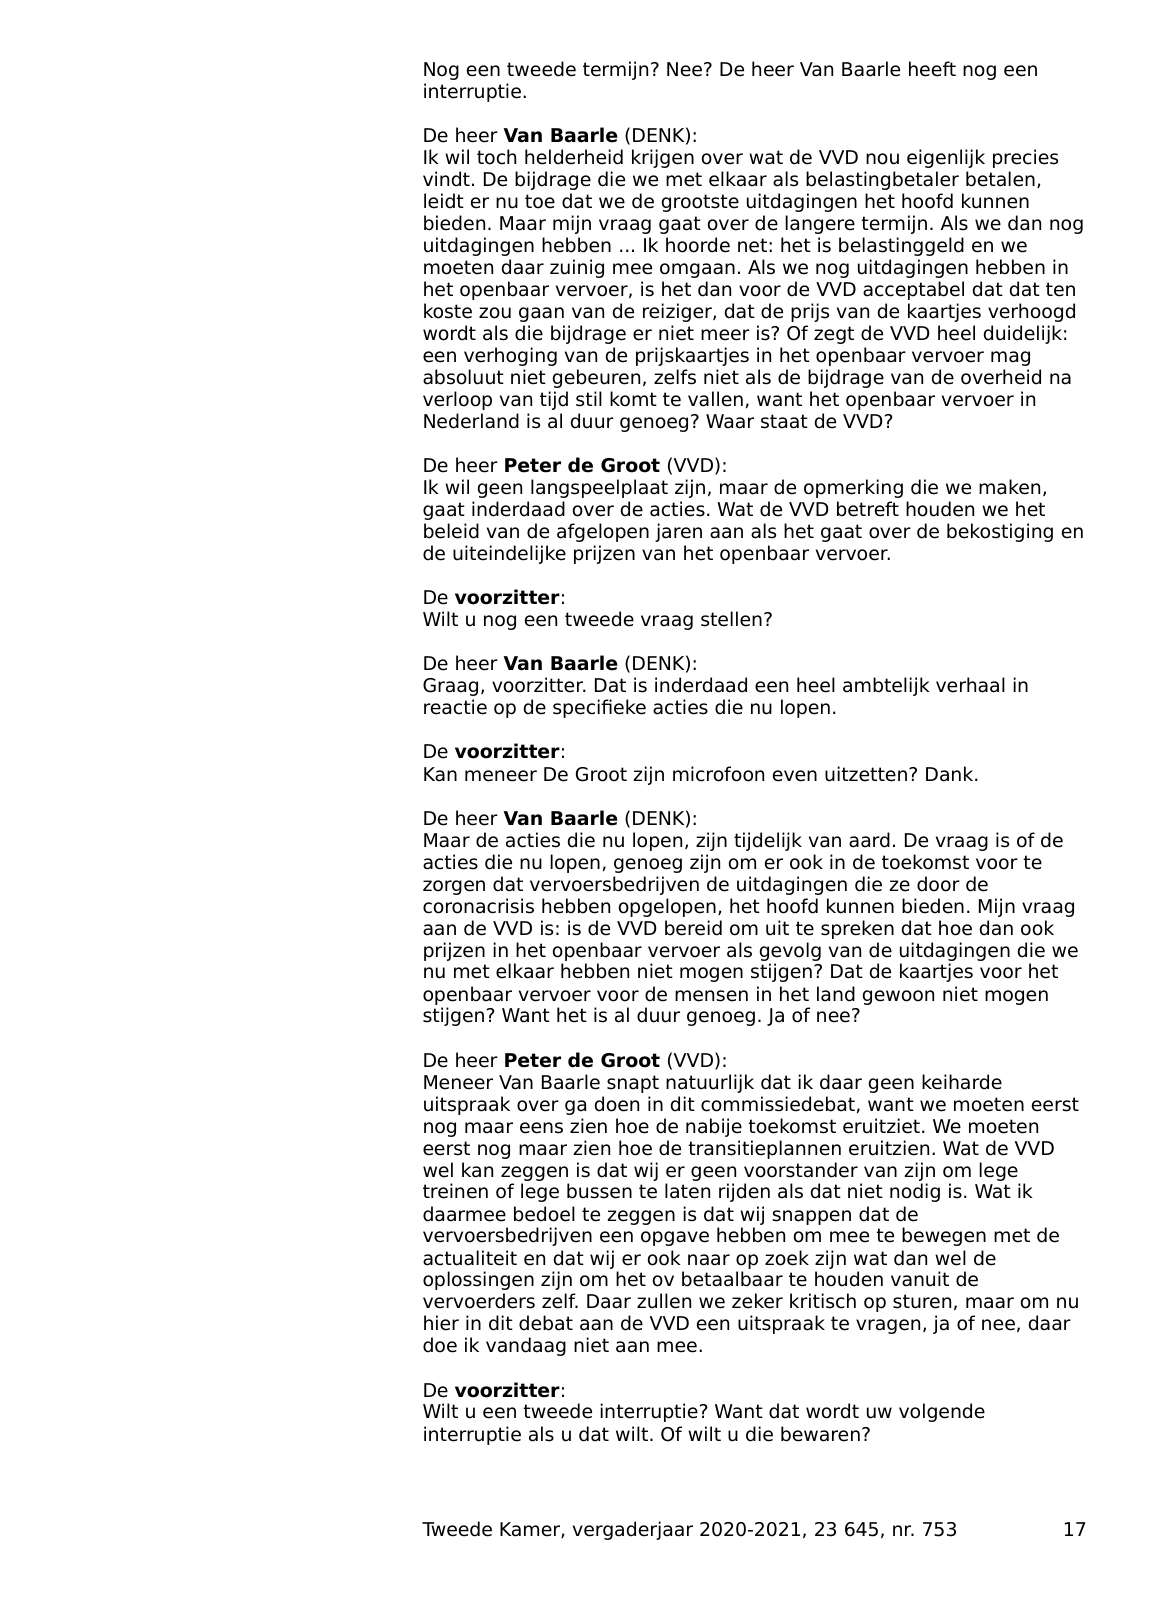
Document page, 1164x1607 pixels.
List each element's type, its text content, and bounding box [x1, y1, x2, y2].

text Ik wil geen langspeelplaat zijn, maar de opmerking die we maken, gaat inderdaad over de acties. Wat de VVD betreft houden we het beleid van de afgelopen jaren aan als het gaat over de bekostiging en de uiteindelijke prijzen van het openbaar vervoer. [422, 477, 1087, 565]
text Kan meneer De Groot zijn microfoon even uitzetten? Dank. [422, 763, 1087, 785]
text De voorzitter: [422, 741, 1087, 763]
text De heer Van Baarle (DENK): [422, 653, 1087, 675]
text De voorzitter: [422, 587, 1087, 609]
text Wilt u een tweede interruptie? Want dat wordt uw volgende interruptie als u dat wilt. Of wilt u die bewaren? [422, 1401, 1087, 1445]
text Nog een tweede termijn? Nee? De heer Van Baarle heeft nog een interruptie. [422, 59, 1087, 103]
text Ik wil toch helderheid krijgen over wat de VVD nou eigenlijk precies vindt. De bijdrage die we met elkaar als belastingbetaler betalen, leidt er nu toe dat we de grootste uitdagingen het hoofd kunnen bieden. Maar mijn vraag gaat over de langere termijn. Als we dan nog uitdagingen hebben ... Ik hoorde net: het is belastinggeld en we moeten daar zuinig mee omgaan. Als we nog uitdagingen hebben in het openbaar vervoer, is het dan voor de VVD acceptabel dat dat ten koste zou gaan van de reiziger, dat de prijs van de kaartjes verhoogd wordt als die bijdrage er niet meer is? Of zegt de VVD heel duidelijk: een verhoging van de prijskaartjes in het openbaar vervoer mag absoluut niet gebeuren, zelfs niet als de bijdrage van de overheid na verloop van tijd stil komt te vallen, want het openbaar vervoer in Nederland is al duur genoeg? Waar staat de VVD? [422, 147, 1087, 433]
text De heer Van Baarle (DENK): [422, 808, 1087, 829]
text Wilt u nog een tweede vraag stellen? [422, 609, 1087, 631]
text De heer Peter de Groot (VVD): [422, 455, 1087, 477]
text De heer Peter de Groot (VVD): [422, 1049, 1087, 1072]
text De heer Van Baarle (DENK): [422, 125, 1087, 147]
text Meneer Van Baarle snapt natuurlijk dat ik daar geen keiharde uitspraak over ga doen in dit commissiedebat, want we moeten eerst nog maar eens zien hoe de nabije toekomst eruitziet. We moeten eerst nog maar zien hoe de transitieplannen eruitzien. Wat de VVD wel kan zeggen is dat wij er geen voorstander van zijn om lege treinen of lege bussen te laten rijden als dat niet nodig is. Wat ik daarmee bedoel te zeggen is dat wij snappen dat de vervoersbedrijven een opgave hebben om mee te bewegen met de actualiteit en dat wij er ook naar op zoek zijn wat dan wel de oplossingen zijn om het ov betaalbaar te houden vanuit de vervoerders zelf. Daar zullen we zeker kritisch op sturen, maar om nu hier in dit debat aan de VVD een uitspraak te vragen, ja of nee, daar doe ik vandaag niet aan mee. [422, 1072, 1087, 1357]
text De voorzitter: [422, 1379, 1087, 1401]
text Graag, voorzitter. Dat is inderdaad een heel ambtelijk verhaal in reactie op de specifieke acties die nu lopen. [422, 675, 1087, 719]
text Maar de acties die nu lopen, zijn tijdelijk van aard. De vraag is of de acties die nu lopen, genoeg zijn om er ook in de toekomst voor te zorgen dat vervoersbedrijven de uitdagingen die ze door de coronacrisis hebben opgelopen, het hoofd kunnen bieden. Mijn vraag aan de VVD is: is de VVD bereid om uit te spreken dat hoe dan ook prijzen in het openbaar vervoer als gevolg van de uitdagingen die we nu met elkaar hebben niet mogen stijgen? Dat de kaartjes voor het openbaar vervoer voor de mensen in het land gewoon niet mogen stijgen? Want het is al duur genoeg. Ja of nee? [422, 829, 1087, 1027]
